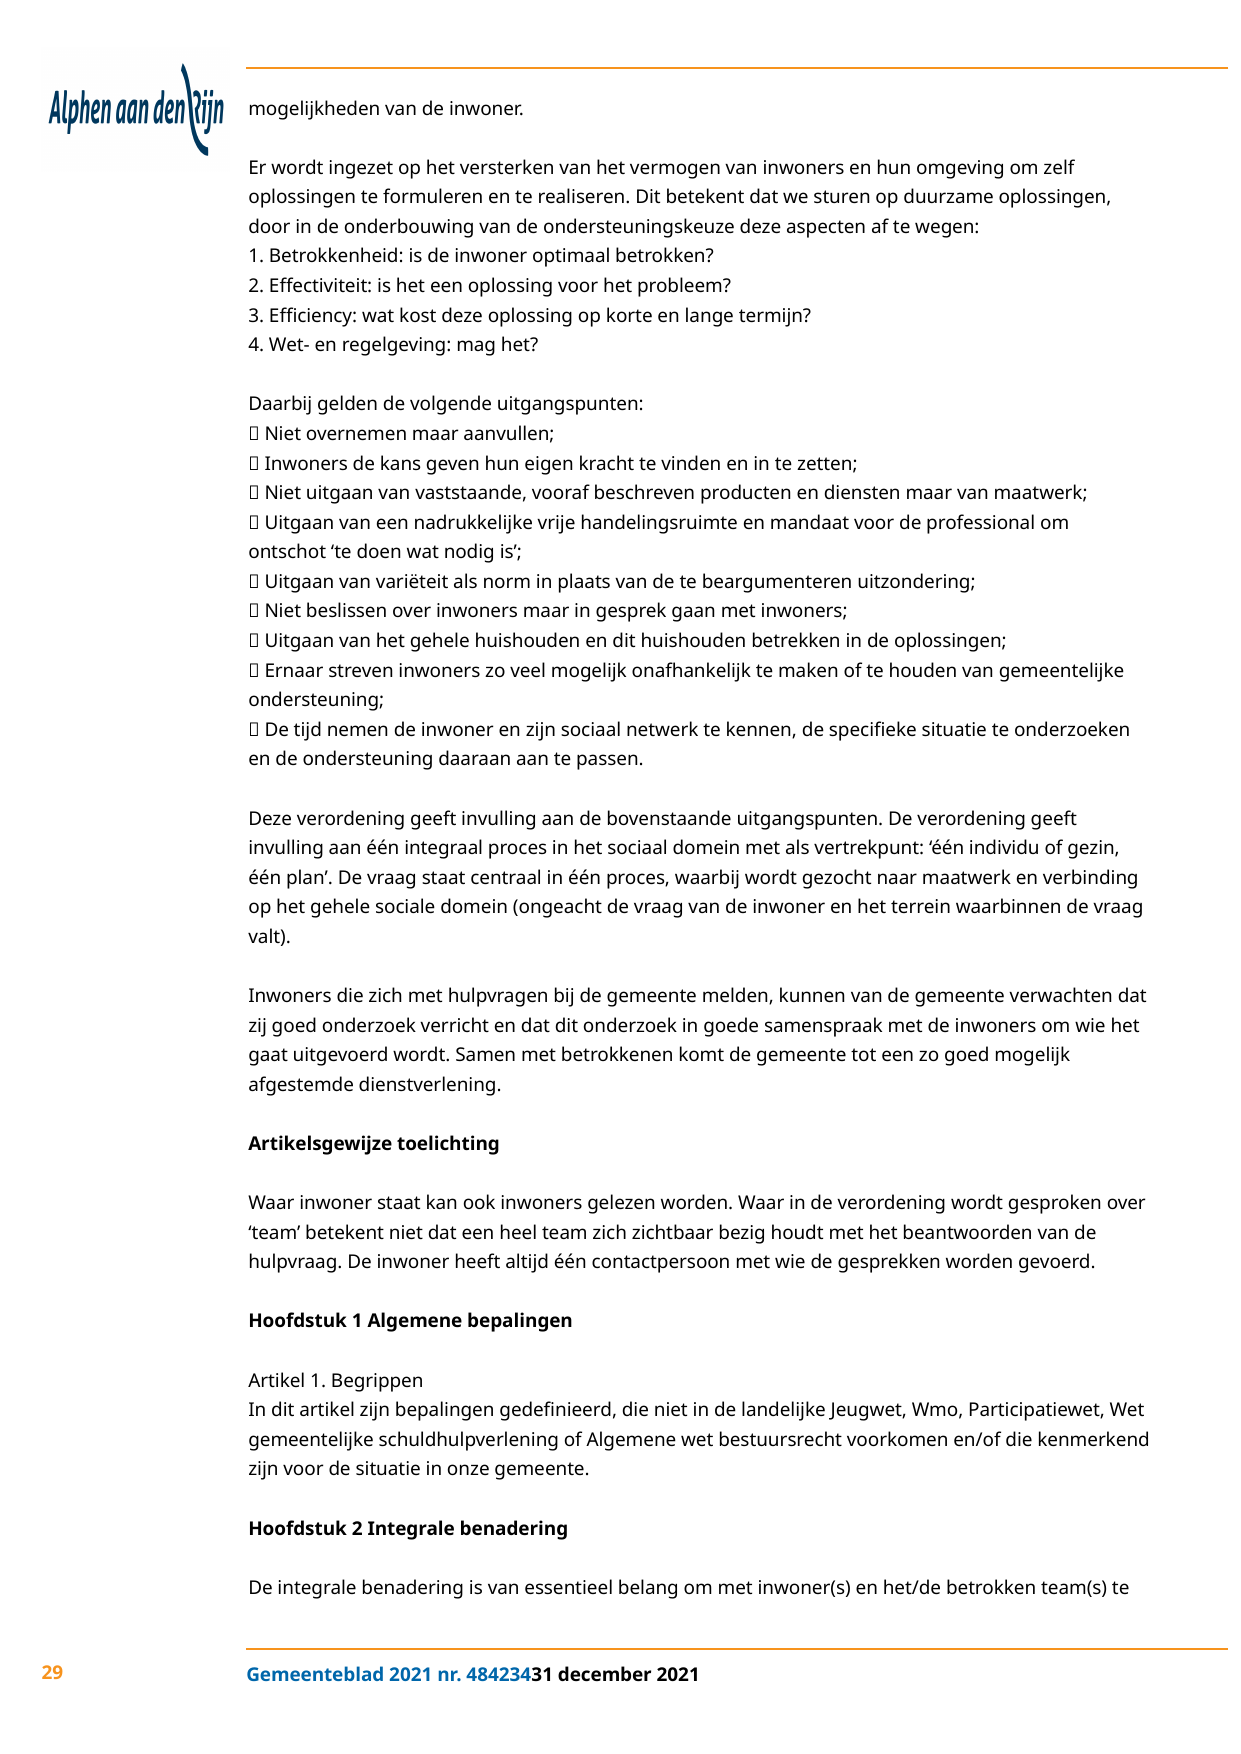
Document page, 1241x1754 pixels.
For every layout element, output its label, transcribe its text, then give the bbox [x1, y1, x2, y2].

text Hoofdstuk 2 Integrale benadering [248, 1515, 1152, 1541]
text 4. Wet- en regelgeving: mag het? [248, 331, 1152, 357]
text 3. Efficiency: wat kost deze oplossing op korte en lange termijn? [248, 302, 1152, 328]
text  Uitgaan van het gehele huishouden en dit huishouden betrekken in de oplossingen; [248, 627, 1152, 653]
text Artikel 1. Begrippen [248, 1367, 1152, 1393]
text  Niet overnemen maar aanvullen; [248, 420, 1152, 446]
text Er wordt ingezet op het versterken van het vermogen van inwoners en hun omgeving om zelf oplossingen te formuleren en te realiseren. Dit betekent dat we sturen op duurzame oplossingen, door in de onderbouwing van de ondersteuningskeuze deze aspecten af te wegen: [248, 154, 1152, 239]
text  Niet beslissen over inwoners maar in gesprek gaan met inwoners; [248, 598, 1152, 623]
text  De tijd nemen de inwoner en zijn sociaal netwerk te kennen, de specifieke situatie te onderzoeken en de ondersteuning daaraan aan te passen. [248, 716, 1152, 771]
text Hoofdstuk 1 Algemene bepalingen [248, 1308, 1152, 1333]
text  Uitgaan van variëteit als norm in plaats van de te beargumenteren uitzondering; [248, 568, 1152, 594]
text Inwoners die zich met hulpvragen bij de gemeente melden, kunnen van de gemeente verwachten dat zij goed onderzoek verricht en dat dit onderzoek in goede samenspraak met de inwoners om wie het gaat uitgevoerd wordt. Samen met betrokkenen komt de gemeente tot een zo goed mogelijk afgestemde dienstverlening. [248, 982, 1152, 1097]
text In dit artikel zijn bepalingen gedefinieerd, die niet in de landelijke Jeugwet, Wmo, Participatiewet, Wet gemeentelijke schuldhulpverlening of Algemene wet bestuursrecht voorkomen en/of die kenmerkend zijn voor de situatie in onze gemeente. [248, 1396, 1152, 1481]
text  Niet uitgaan van vaststaande, vooraf beschreven producten en diensten maar van maatwerk; [248, 479, 1152, 505]
text  Inwoners de kans geven hun eigen kracht te vinden en in te zetten; [248, 450, 1152, 476]
text  Ernaar streven inwoners zo veel mogelijk onafhankelijk te maken of te houden van gemeentelijke ondersteuning; [248, 657, 1152, 712]
text mogelijkheden van de inwoner. [248, 95, 1152, 121]
text  Uitgaan van een nadrukkelijke vrije handelingsruimte en mandaat voor de professional om ontschot ‘te doen wat nodig is’; [248, 509, 1152, 564]
text 2. Effectiviteit: is het een oplossing voor het probleem? [248, 272, 1152, 298]
text Deze verordening geeft invulling aan de bovenstaande uitgangspunten. De verordening geeft invulling aan één integraal proces in het sociaal domein met als vertrekpunt: ‘één individu of gezin, één plan’. De vraag staat centraal in één proces, waarbij wordt gezocht naar maatwerk en verbinding op het gehele sociale domein (ongeacht de vraag van de inwoner en het terrein waarbinnen de vraag valt). [248, 805, 1152, 949]
picture [41, 47, 231, 172]
text Artikelsgewijze toelichting [248, 1130, 1152, 1156]
text Waar inwoner staat kan ook inwoners gelezen worden. Waar in de verordening wordt gesproken over ‘team’ betekent niet dat een heel team zich zichtbaar bezig houdt met het beantwoorden van de hulpvraag. De inwoner heeft altijd één contactpersoon met wie de gesprekken worden gevoerd. [248, 1189, 1152, 1274]
text Daarbij gelden de volgende uitgangspunten: [248, 391, 1152, 416]
text 1. Betrokkenheid: is de inwoner optimaal betrokken? [248, 243, 1152, 268]
text De integrale benadering is van essentieel belang om met inwoner(s) en het/de betrokken team(s) te [248, 1574, 1152, 1600]
